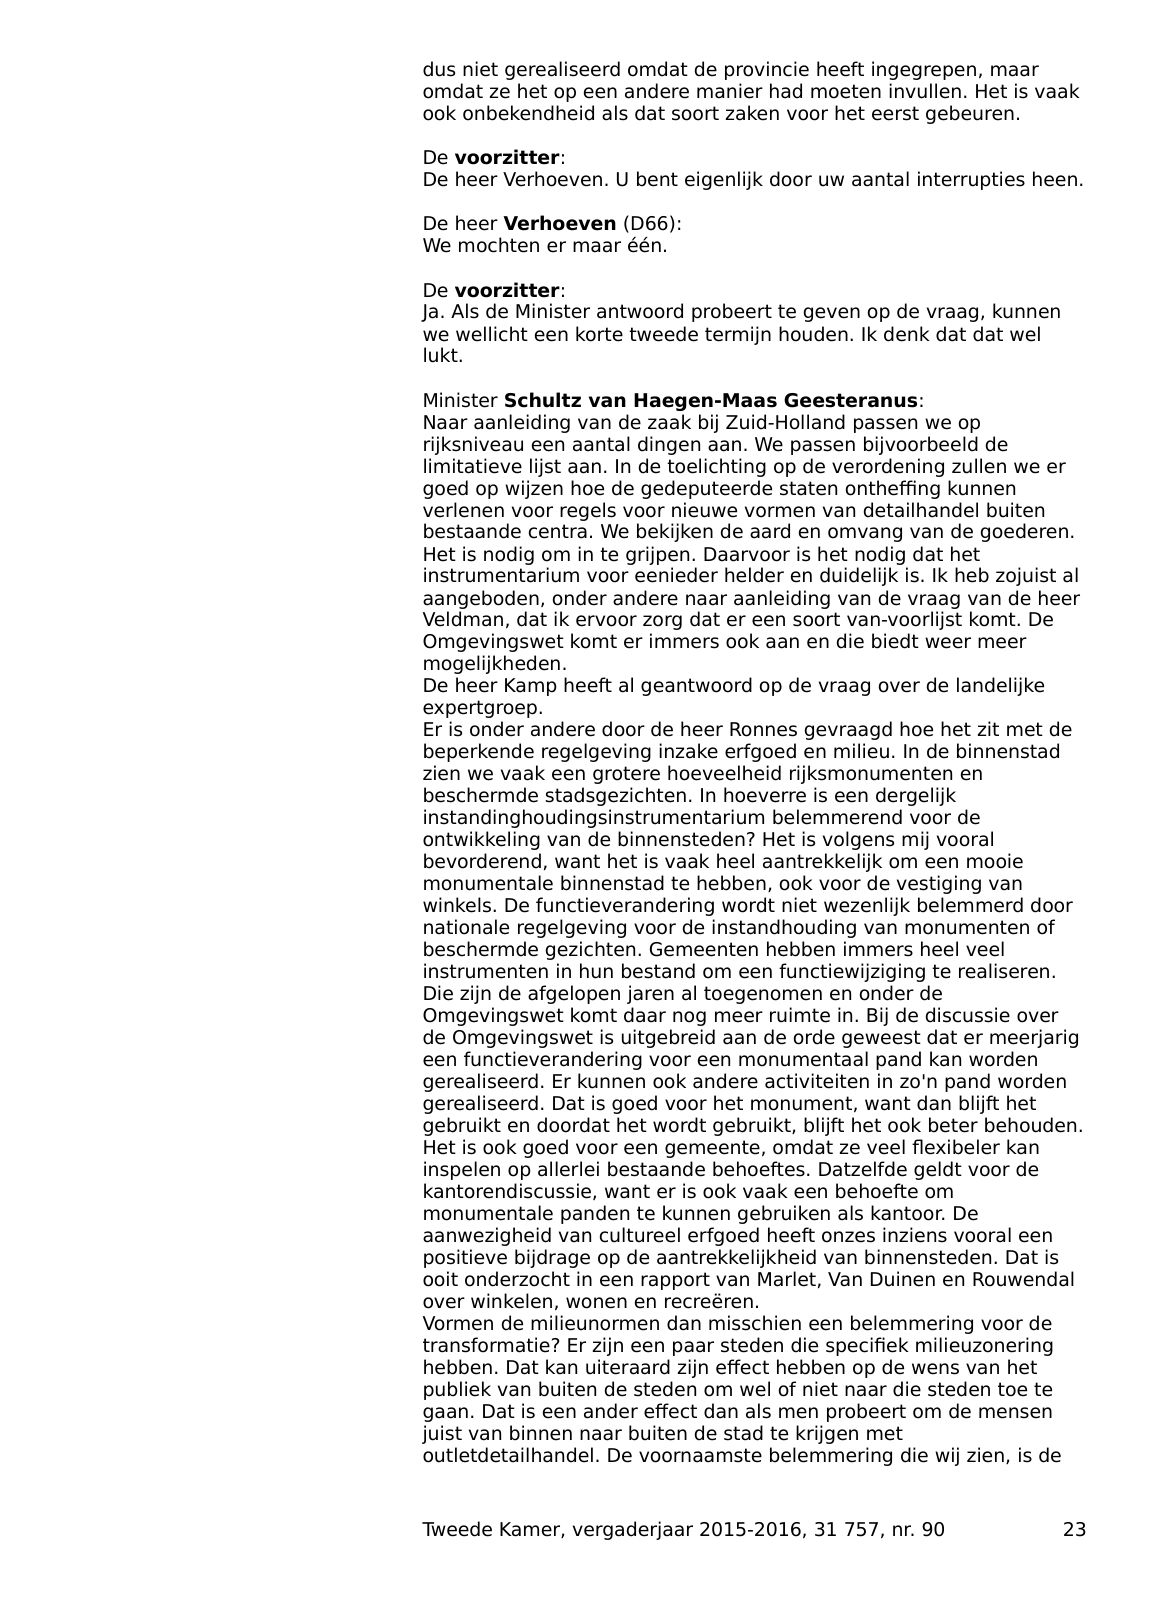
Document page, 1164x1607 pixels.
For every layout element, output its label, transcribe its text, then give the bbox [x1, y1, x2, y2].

text Minister Schultz van Haegen-Maas Geesteranus: [422, 389, 1087, 412]
text De voorzitter: [422, 279, 1087, 301]
text Er is onder andere door de heer Ronnes gevraagd hoe het zit met de beperkende regelgeving inzake erfgoed en milieu. In de binnenstad zien we vaak een grotere hoeveelheid rijksmonumenten en beschermde stadsgezichten. In hoeverre is een dergelijk instandinghoudingsinstrumentarium belemmerend voor de ontwikkeling van de binnensteden? Het is volgens mij vooral bevorderend, want het is vaak heel aantrekkelijk om een mooie monumentale binnenstad te hebben, ook voor de vestiging van winkels. De functieverandering wordt niet wezenlijk belemmerd door nationale regelgeving voor de instandhouding van monumenten of beschermde gezichten. Gemeenten hebben immers heel veel instrumenten in hun bestand om een functiewijziging te realiseren. Die zijn de afgelopen jaren al toegenomen en onder de Omgevingswet komt daar nog meer ruimte in. Bij de discussie over de Omgevingswet is uitgebreid aan de orde geweest dat er meerjarig een functieverandering voor een monumentaal pand kan worden gerealiseerd. Er kunnen ook andere activiteiten in zo'n pand worden gerealiseerd. Dat is goed voor het monument, want dan blijft het gebruikt en doordat het wordt gebruikt, blijft het ook beter behouden. Het is ook goed voor een gemeente, omdat ze veel flexibeler kan inspelen op allerlei bestaande behoeftes. Datzelfde geldt voor de kantorendiscussie, want er is ook vaak een behoefte om monumentale panden te kunnen gebruiken als kantoor. De aanwezigheid van cultureel erfgoed heeft onzes inziens vooral een positieve bijdrage op de aantrekkelijkheid van binnensteden. Dat is ooit onderzocht in een rapport van Marlet, Van Duinen en Rouwendal over winkelen, wonen en recreëren. [422, 719, 1087, 1313]
text We mochten er maar één. [422, 235, 1087, 257]
text De voorzitter: [422, 147, 1087, 169]
text De heer Kamp heeft al geantwoord op de vraag over de landelijke expertgroep. [422, 675, 1087, 719]
text Ja. Als de Minister antwoord probeert te geven op de vraag, kunnen we wellicht een korte tweede termijn houden. Ik denk dat dat wel lukt. [422, 301, 1087, 367]
text Naar aanleiding van de zaak bij Zuid-Holland passen we op rijksniveau een aantal dingen aan. We passen bijvoorbeeld de limitatieve lijst aan. In de toelichting op de verordening zullen we er goed op wijzen hoe de gedeputeerde staten ontheffing kunnen verlenen voor regels voor nieuwe vormen van detailhandel buiten bestaande centra. We bekijken de aard en omvang van de goederen. Het is nodig om in te grijpen. Daarvoor is het nodig dat het instrumentarium voor eenieder helder en duidelijk is. Ik heb zojuist al aangeboden, onder andere naar aanleiding van de vraag van de heer Veldman, dat ik ervoor zorg dat er een soort van-voorlijst komt. De Omgevingswet komt er immers ook aan en die biedt weer meer mogelijkheden. [422, 412, 1087, 675]
text dus niet gerealiseerd omdat de provincie heeft ingegrepen, maar omdat ze het op een andere manier had moeten invullen. Het is vaak ook onbekendheid als dat soort zaken voor het eerst gebeuren. [422, 59, 1087, 125]
text De heer Verhoeven. U bent eigenlijk door uw aantal interrupties heen. [422, 169, 1087, 191]
text De heer Verhoeven (D66): [422, 213, 1087, 235]
text Vormen de milieunormen dan misschien een belemmering voor de transformatie? Er zijn een paar steden die specifiek milieuzonering hebben. Dat kan uiteraard zijn effect hebben op de wens van het publiek van buiten de steden om wel of niet naar die steden toe te gaan. Dat is een ander effect dan als men probeert om de mensen juist van binnen naar buiten de stad te krijgen met outletdetailhandel. De voornaamste belemmering die wij zien, is de [422, 1313, 1087, 1467]
